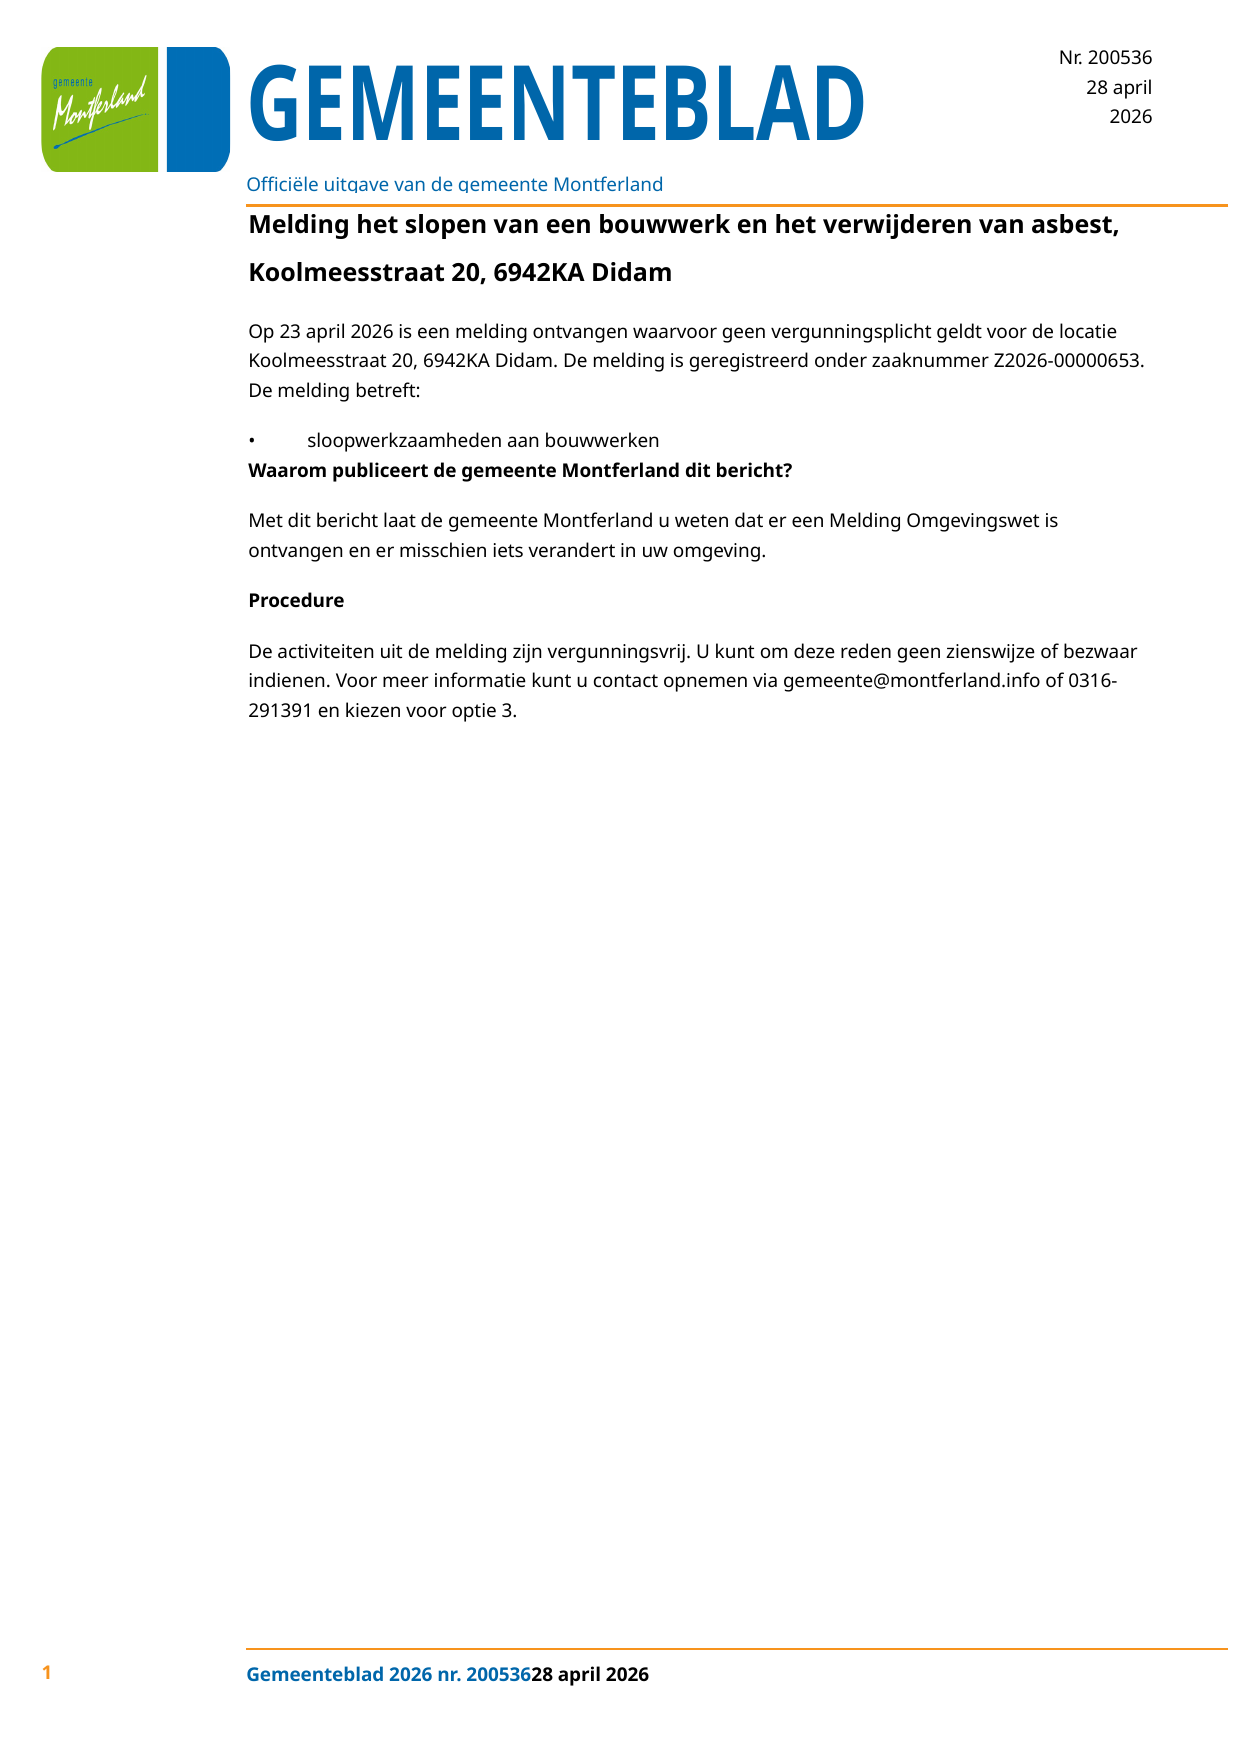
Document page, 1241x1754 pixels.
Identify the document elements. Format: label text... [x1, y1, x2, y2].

text Waarom publiceert de gemeente Montferland dit bericht? [248, 457, 1152, 483]
list sloopwerkzaamheden aan bouwwerken [248, 427, 1152, 453]
picture [41, 47, 231, 172]
text Op 23 april 2026 is een melding ontvangen waarvoor geen vergunningsplicht geldt voor de locatie Koolmeesstraat 20, 6942KA Didam. De melding is geregistreerd onder zaaknummer Z2026-00000653. De melding betreft: [248, 318, 1152, 403]
text Met dit bericht laat de gemeente Montferland u weten dat er een Melding Omgevingswet is ontvangen en er misschien iets verandert in uw omgeving. [248, 507, 1152, 563]
text De activiteiten uit de melding zijn vergunningsvrij. U kunt om deze reden geen zienswijze of bezwaar indienen. Voor meer informatie kunt u contact opnemen via gemeente@montferland.info of 0316-291391 en kiezen voor optie 3. [248, 638, 1152, 723]
text Procedure [248, 587, 1152, 613]
text Melding het slopen van een bouwwerk en het verwijderen van asbest, Koolmeesstraat 20, 6942KA Didam [248, 207, 1152, 288]
